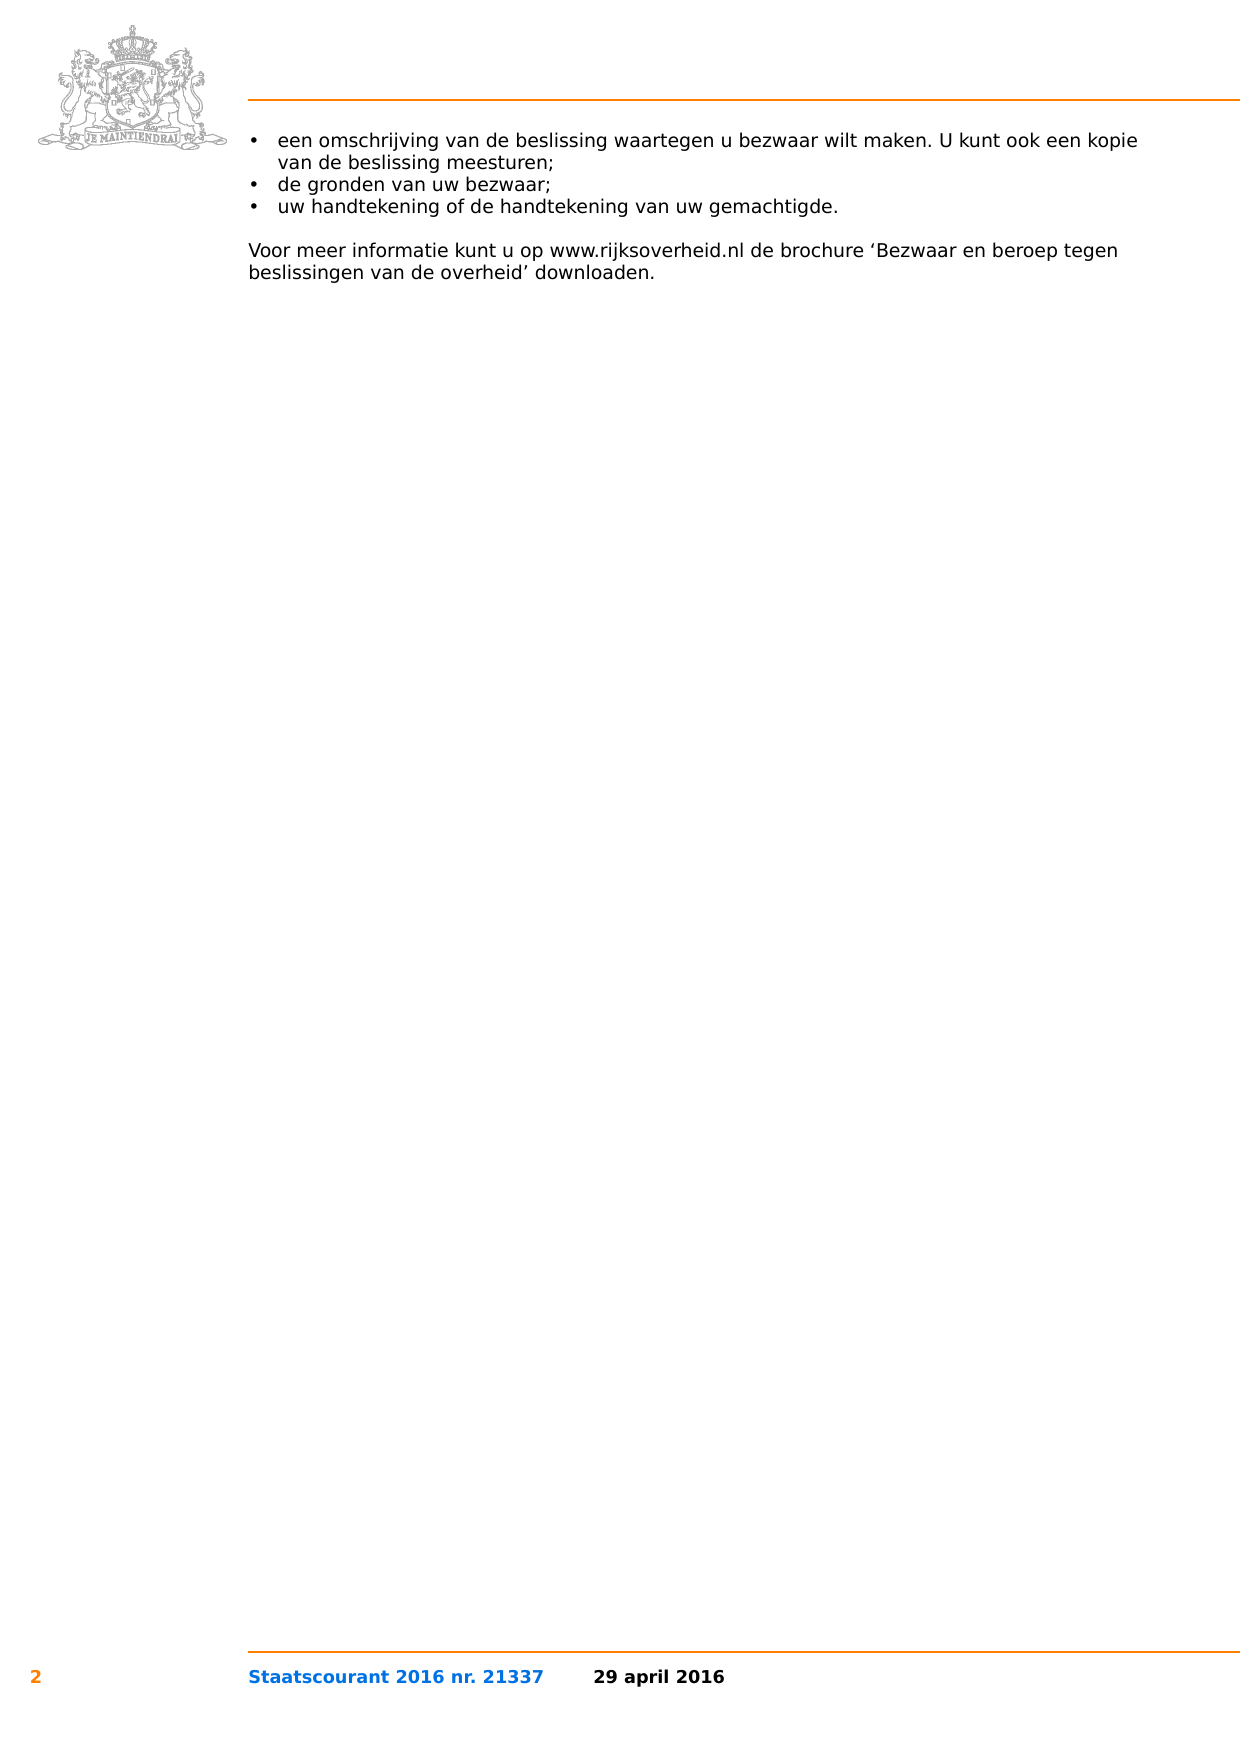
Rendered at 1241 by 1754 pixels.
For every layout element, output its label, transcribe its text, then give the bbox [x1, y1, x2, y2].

text • de gronden van uw bezwaar; [248, 174, 1163, 196]
text • een omschrijving van de beslissing waartegen u bezwaar wilt maken. U kunt ook een kopie van de beslissing meesturen; [248, 130, 1163, 174]
text Voor meer informatie kunt u op www.rijksoverheid.nl de brochure ‘Bezwaar en beroep tegen beslissingen van de overheid’ downloaden. [248, 240, 1163, 284]
picture [38, 25, 227, 150]
text • uw handtekening of de handtekening van uw gemachtigde. [248, 196, 1163, 218]
